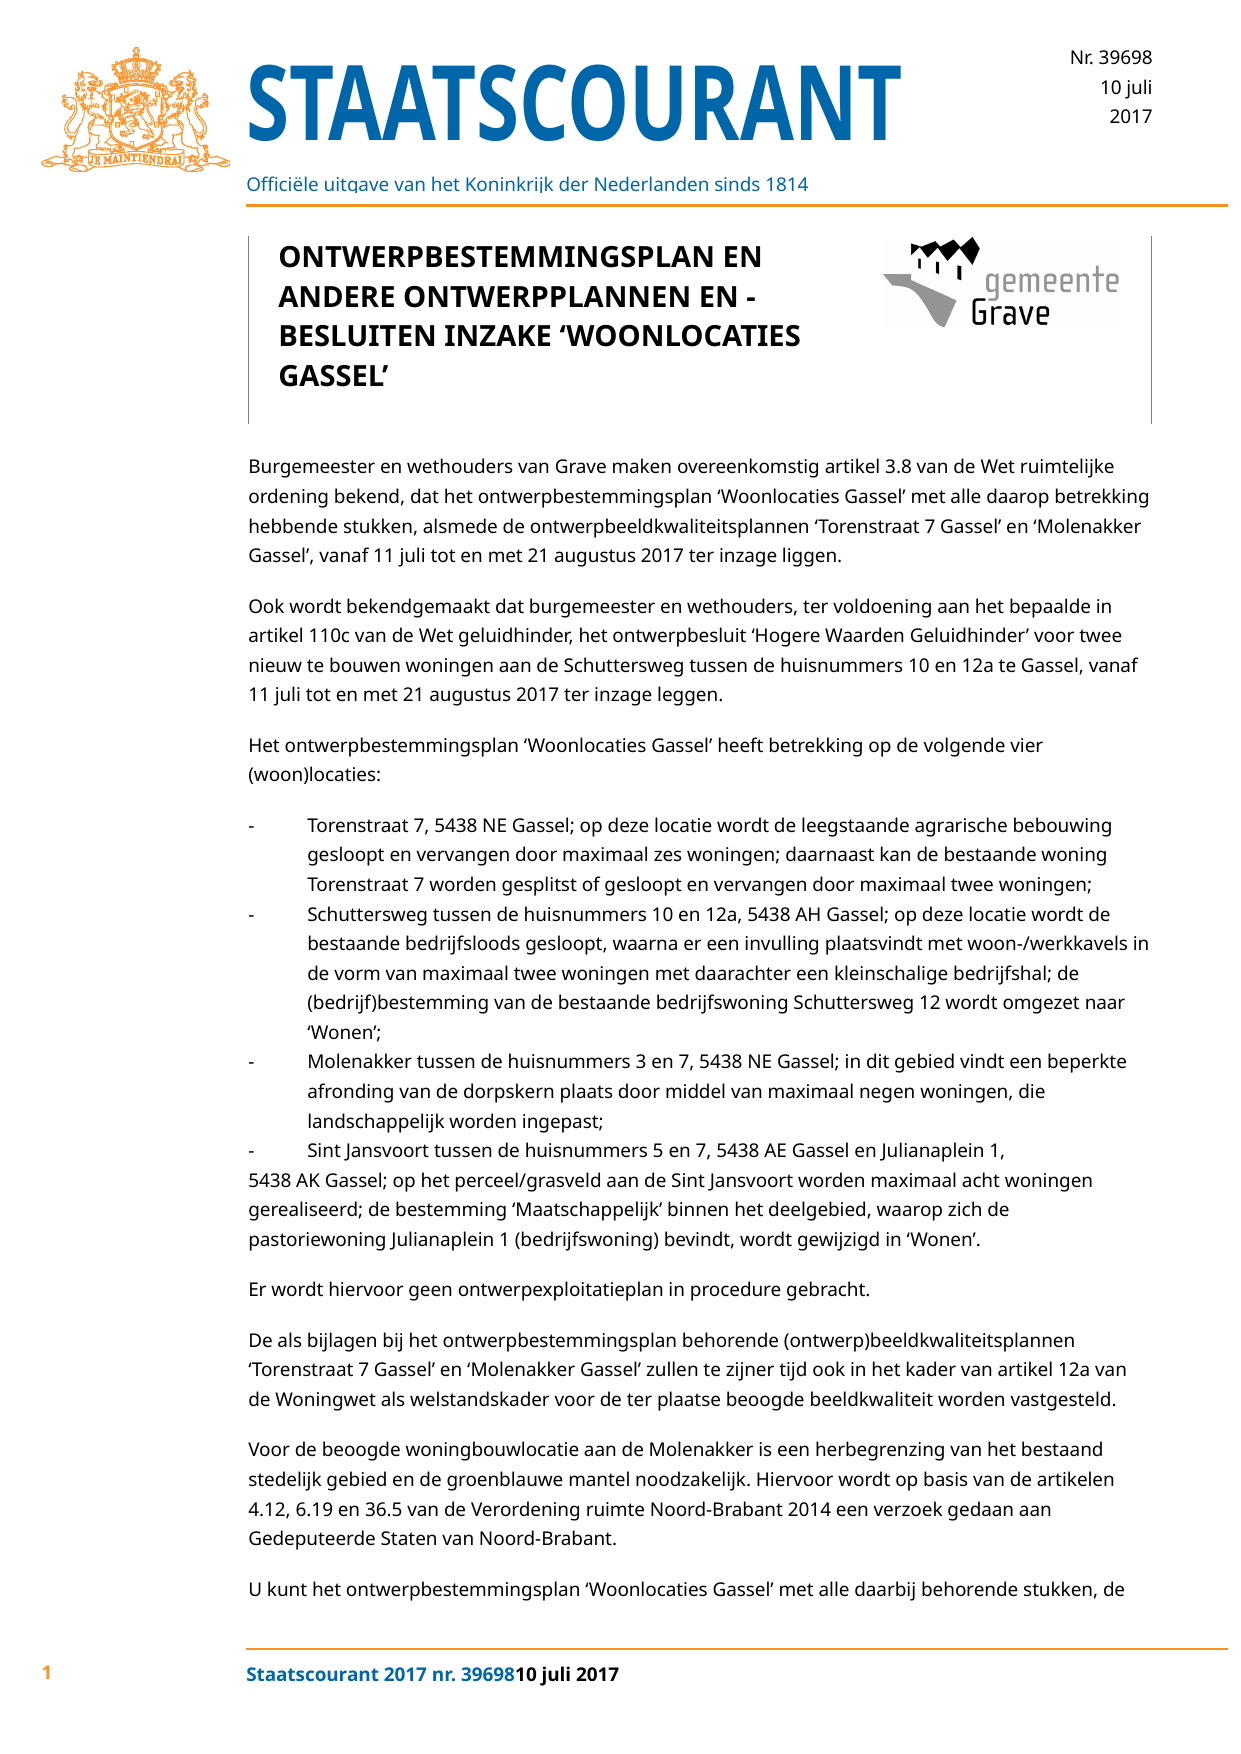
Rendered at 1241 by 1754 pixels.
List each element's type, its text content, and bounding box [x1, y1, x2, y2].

picture [882, 236, 1119, 328]
list Schuttersweg tussen de huisnummers 10 en 12a, 5438 AH Gassel; op deze locatie wordt de bestaande bedrijfsloods gesloopt, waarna er een invulling plaatsvindt met woon-/werkkavels in de vorm van maximaal twee woningen met daarachter een kleinschalige bedrijfshal; de (bedrijf)bestemming van de bestaande bedrijfswoning Schuttersweg 12 wordt omgezet naar ‘Wonen’; [248, 901, 1152, 1045]
list Torenstraat 7, 5438 NE Gassel; op deze locatie wordt de leegstaande agrarische bebouwing gesloopt en vervangen door maximaal zes woningen; daarnaast kan de bestaande woning Torenstraat 7 worden gesplitst of gesloopt en vervangen door maximaal twee woningen; [248, 812, 1152, 897]
text Ook wordt bekendgemaakt dat burgemeester en wethouders, ter voldoening aan het bepaalde in artikel 110c van de Wet geluidhinder, het ontwerpbesluit ‘Hogere Waarden Geluidhinder’ voor twee nieuw te bouwen woningen aan de Schuttersweg tussen de huisnummers 10 en 12a te Gassel, vanaf 11 juli tot en met 21 augustus 2017 ter inzage leggen. [248, 593, 1152, 707]
picture [41, 47, 231, 172]
text 5438 AK Gassel; op het perceel/grasveld aan de Sint Jansvoort worden maximaal acht woningen gerealiseerd; de bestemming ‘Maatschappelijk’ binnen het deelgebied, waarop zich de pastoriewoning Julianaplein 1 (bedrijfswoning) bevindt, wordt gewijzigd in ‘Wonen’. [248, 1167, 1152, 1252]
table_header ONTWERPBESTEMMINGSPLAN EN ANDERE ONTWERPPLANNEN EN -BESLUITEN INZAKE ‘WOONLOCATIES GASSEL’ [249, 236, 850, 424]
text Voor de beoogde woningbouwlocatie aan de Molenakker is een herbegrenzing van het bestaand stedelijk gebied en de groenblauwe mantel noodzakelijk. Hiervoor wordt op basis van de artikelen 4.12, 6.19 en 36.5 van de Verordening ruimte Noord-Brabant 2014 een verzoek gedaan aan Gedeputeerde Staten van Noord-Brabant. [248, 1437, 1152, 1551]
text Er wordt hiervoor geen ontwerpexploitatieplan in procedure gebracht. [248, 1277, 1152, 1302]
table_header [850, 236, 1151, 424]
text De als bijlagen bij het ontwerpbestemmingsplan behorende (ontwerp)beeldkwaliteitsplannen ‘Torenstraat 7 Gassel’ en ‘Molenakker Gassel’ zullen te zijner tijd ook in het kader van artikel 12a van de Woningwet als welstandskader voor de ter plaatse beoogde beeldkwaliteit worden vastgesteld. [248, 1327, 1152, 1412]
list Molenakker tussen de huisnummers 3 en 7, 5438 NE Gassel; in dit gebied vindt een beperkte afronding van de dorpskern plaats door middel van maximaal negen woningen, die landschappelijk worden ingepast; [248, 1049, 1152, 1133]
text Het ontwerpbestemmingsplan ‘Woonlocaties Gassel’ heeft betrekking op de volgende vier (woon)locaties: [248, 732, 1152, 787]
list Sint Jansvoort tussen de huisnummers 5 en 7, 5438 AE Gassel en Julianaplein 1, [248, 1137, 1152, 1163]
text U kunt het ontwerpbestemmingsplan ‘Woonlocaties Gassel’ met alle daarbij behorende stukken, de [248, 1576, 1152, 1601]
text Burgemeester en wethouders van Grave maken overeenkomstig artikel 3.8 van de Wet ruimtelijke ordening bekend, dat het ontwerpbestemmingsplan ‘Woonlocaties Gassel’ met alle daarop betrekking hebbende stukken, alsmede de ontwerpbeeldkwaliteitsplannen ‘Torenstraat 7 Gassel’ en ‘Molenakker Gassel’, vanaf 11 juli tot en met 21 augustus 2017 ter inzage liggen. [248, 454, 1152, 568]
